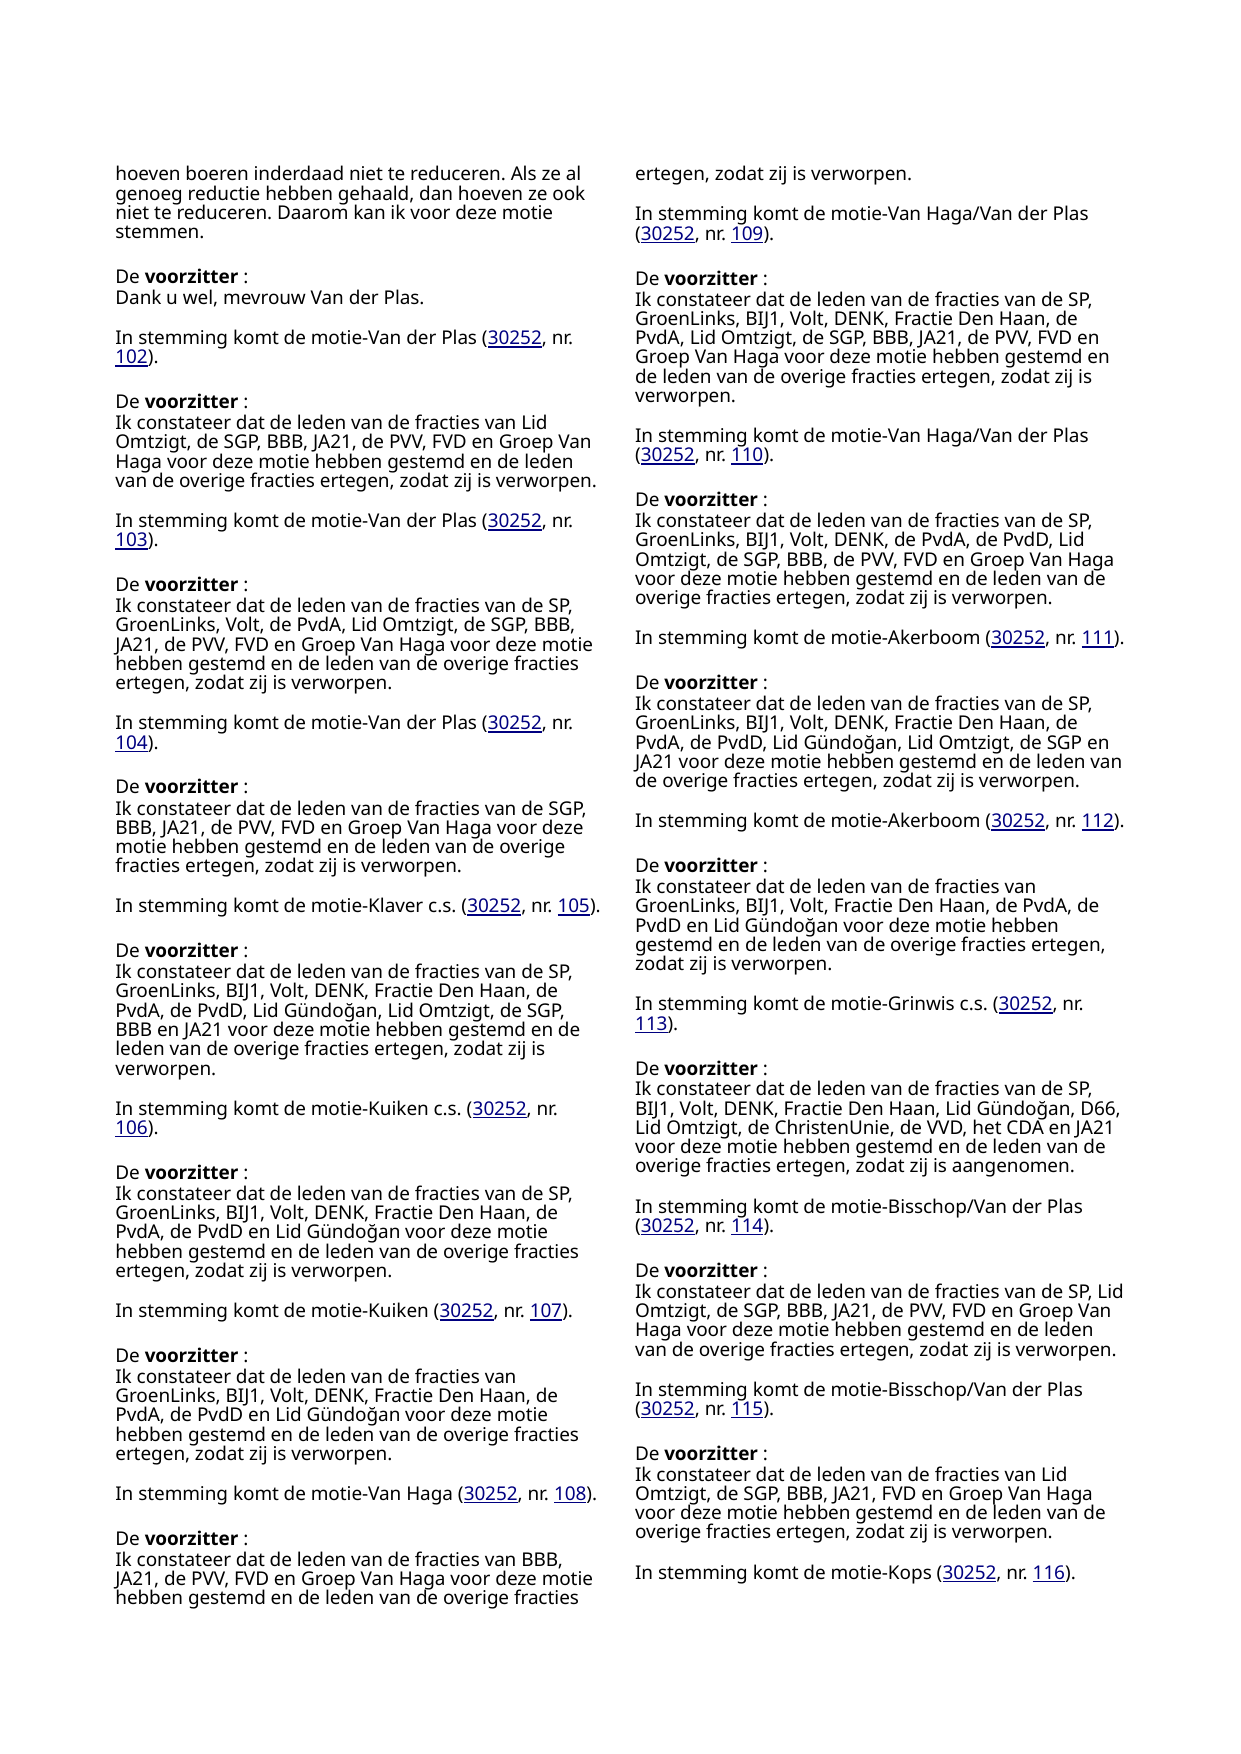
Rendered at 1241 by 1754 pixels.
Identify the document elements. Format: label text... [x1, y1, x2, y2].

text De voorzitter : [115, 1159, 605, 1185]
text Ik constateer dat de leden van de fracties van Lid Omtzigt, de SGP, BBB, JA21, de PVV, FVD en Groep Van Haga voor deze motie hebben gestemd en de leden van de overige fracties ertegen, zodat zij is verworpen. [115, 414, 605, 491]
text In stemming komt de motie-Van der Plas (30252, nr. 104). [115, 714, 605, 753]
text Ik constateer dat de leden van de fracties van de SP, GroenLinks, BIJ1, Volt, DENK, Fractie Den Haan, de PvdA, Lid Omtzigt, de SGP, BBB, JA21, de PVV, FVD en Groep Van Haga voor deze motie hebben gestemd en de leden van de overige fracties ertegen, zodat zij is verworpen. [635, 291, 1125, 406]
text De voorzitter : [115, 774, 605, 799]
text Ik constateer dat de leden van de fracties van de SP, GroenLinks, BIJ1, Volt, DENK, Fractie Den Haan, de PvdA, de PvdD en Lid Gündoğan voor deze motie hebben gestemd en de leden van de overige fracties ertegen, zodat zij is verworpen. [115, 1185, 605, 1281]
text In stemming komt de motie-Akerboom (30252, nr. 111). [635, 629, 1125, 648]
text In stemming komt de motie-Kuiken (30252, nr. 107). [115, 1302, 605, 1321]
text Ik constateer dat de leden van de fracties van Lid Omtzigt, de SGP, BBB, JA21, FVD en Groep Van Haga voor deze motie hebben gestemd en de leden van de overige fracties ertegen, zodat zij is verworpen. [635, 1466, 1125, 1543]
text hoeven boeren inderdaad niet te reduceren. Als ze al genoeg reductie hebben gehaald, dan hoeven ze ook niet te reduceren. Daarom kan ik voor deze motie stemmen. [115, 165, 605, 242]
text De voorzitter : [635, 1055, 1125, 1080]
text In stemming komt de motie-Klaver c.s. (30252, nr. 105). [115, 897, 605, 917]
text In stemming komt de motie-Kops (30252, nr. 116). [635, 1564, 1125, 1583]
text Ik constateer dat de leden van de fracties van GroenLinks, BIJ1, Volt, Fractie Den Haan, de PvdA, de PvdD en Lid Gündoğan voor deze motie hebben gestemd en de leden van de overige fracties ertegen, zodat zij is verworpen. [635, 878, 1125, 974]
text Ik constateer dat de leden van de fracties van GroenLinks, BIJ1, Volt, DENK, Fractie Den Haan, de PvdA, de PvdD en Lid Gündoğan voor deze motie hebben gestemd en de leden van de overige fracties ertegen, zodat zij is verworpen. [115, 1368, 605, 1464]
text In stemming komt de motie-Van Haga/Van der Plas (30252, nr. 110). [635, 427, 1125, 466]
text De voorzitter : [115, 263, 605, 289]
text Ik constateer dat de leden van de fracties van de SGP, BBB, JA21, de PVV, FVD en Groep Van Haga voor deze motie hebben gestemd en de leden van de overige fracties ertegen, zodat zij is verworpen. [115, 799, 605, 877]
text Ik constateer dat de leden van de fracties van de SP, Lid Omtzigt, de SGP, BBB, JA21, de PVV, FVD en Groep Van Haga voor deze motie hebben gestemd en de leden van de overige fracties ertegen, zodat zij is verworpen. [635, 1283, 1125, 1360]
text Ik constateer dat de leden van de fracties van BBB, JA21, de PVV, FVD en Groep Van Haga voor deze motie hebben gestemd en de leden van de overige fracties [115, 1551, 605, 1609]
text De voorzitter : [635, 486, 1125, 512]
text Dank u wel, mevrouw Van der Plas. [115, 289, 605, 308]
text De voorzitter : [635, 1440, 1125, 1466]
text In stemming komt de motie-Kuiken c.s. (30252, nr. 106). [115, 1100, 605, 1138]
text ertegen, zodat zij is verworpen. [635, 165, 1125, 184]
text In stemming komt de motie-Akerboom (30252, nr. 112). [635, 812, 1125, 832]
text De voorzitter : [635, 1257, 1125, 1283]
text De voorzitter : [115, 1525, 605, 1551]
text De voorzitter : [635, 669, 1125, 695]
text Ik constateer dat de leden van de fracties van de SP, GroenLinks, Volt, de PvdA, Lid Omtzigt, de SGP, BBB, JA21, de PVV, FVD en Groep Van Haga voor deze motie hebben gestemd en de leden van de overige fracties ertegen, zodat zij is verworpen. [115, 597, 605, 693]
text In stemming komt de motie-Van der Plas (30252, nr. 103). [115, 512, 605, 551]
text De voorzitter : [635, 265, 1125, 291]
text In stemming komt de motie-Bisschop/Van der Plas (30252, nr. 114). [635, 1198, 1125, 1236]
text De voorzitter : [115, 937, 605, 963]
text Ik constateer dat de leden van de fracties van de SP, BIJ1, Volt, DENK, Fractie Den Haan, Lid Gündoğan, D66, Lid Omtzigt, de ChristenUnie, de VVD, het CDA en JA21 voor deze motie hebben gestemd en de leden van de overige fracties ertegen, zodat zij is aangenomen. [635, 1080, 1125, 1177]
text De voorzitter : [115, 388, 605, 414]
text Ik constateer dat de leden van de fracties van de SP, GroenLinks, BIJ1, Volt, DENK, de PvdA, de PvdD, Lid Omtzigt, de SGP, BBB, de PVV, FVD en Groep Van Haga voor deze motie hebben gestemd en de leden van de overige fracties ertegen, zodat zij is verworpen. [635, 512, 1125, 608]
text Ik constateer dat de leden van de fracties van de SP, GroenLinks, BIJ1, Volt, DENK, Fractie Den Haan, de PvdA, de PvdD, Lid Gündoğan, Lid Omtzigt, de SGP, BBB en JA21 voor deze motie hebben gestemd en de leden van de overige fracties ertegen, zodat zij is verworpen. [115, 963, 605, 1079]
text In stemming komt de motie-Van Haga (30252, nr. 108). [115, 1485, 605, 1504]
text In stemming komt de motie-Grinwis c.s. (30252, nr. 113). [635, 995, 1125, 1034]
text De voorzitter : [115, 1342, 605, 1368]
text De voorzitter : [635, 852, 1125, 878]
text De voorzitter : [115, 571, 605, 597]
text In stemming komt de motie-Van der Plas (30252, nr. 102). [115, 329, 605, 368]
text Ik constateer dat de leden van de fracties van de SP, GroenLinks, BIJ1, Volt, DENK, Fractie Den Haan, de PvdA, de PvdD, Lid Gündoğan, Lid Omtzigt, de SGP en JA21 voor deze motie hebben gestemd en de leden van de overige fracties ertegen, zodat zij is verworpen. [635, 695, 1125, 791]
text In stemming komt de motie-Bisschop/Van der Plas (30252, nr. 115). [635, 1381, 1125, 1419]
text In stemming komt de motie-Van Haga/Van der Plas (30252, nr. 109). [635, 205, 1125, 244]
